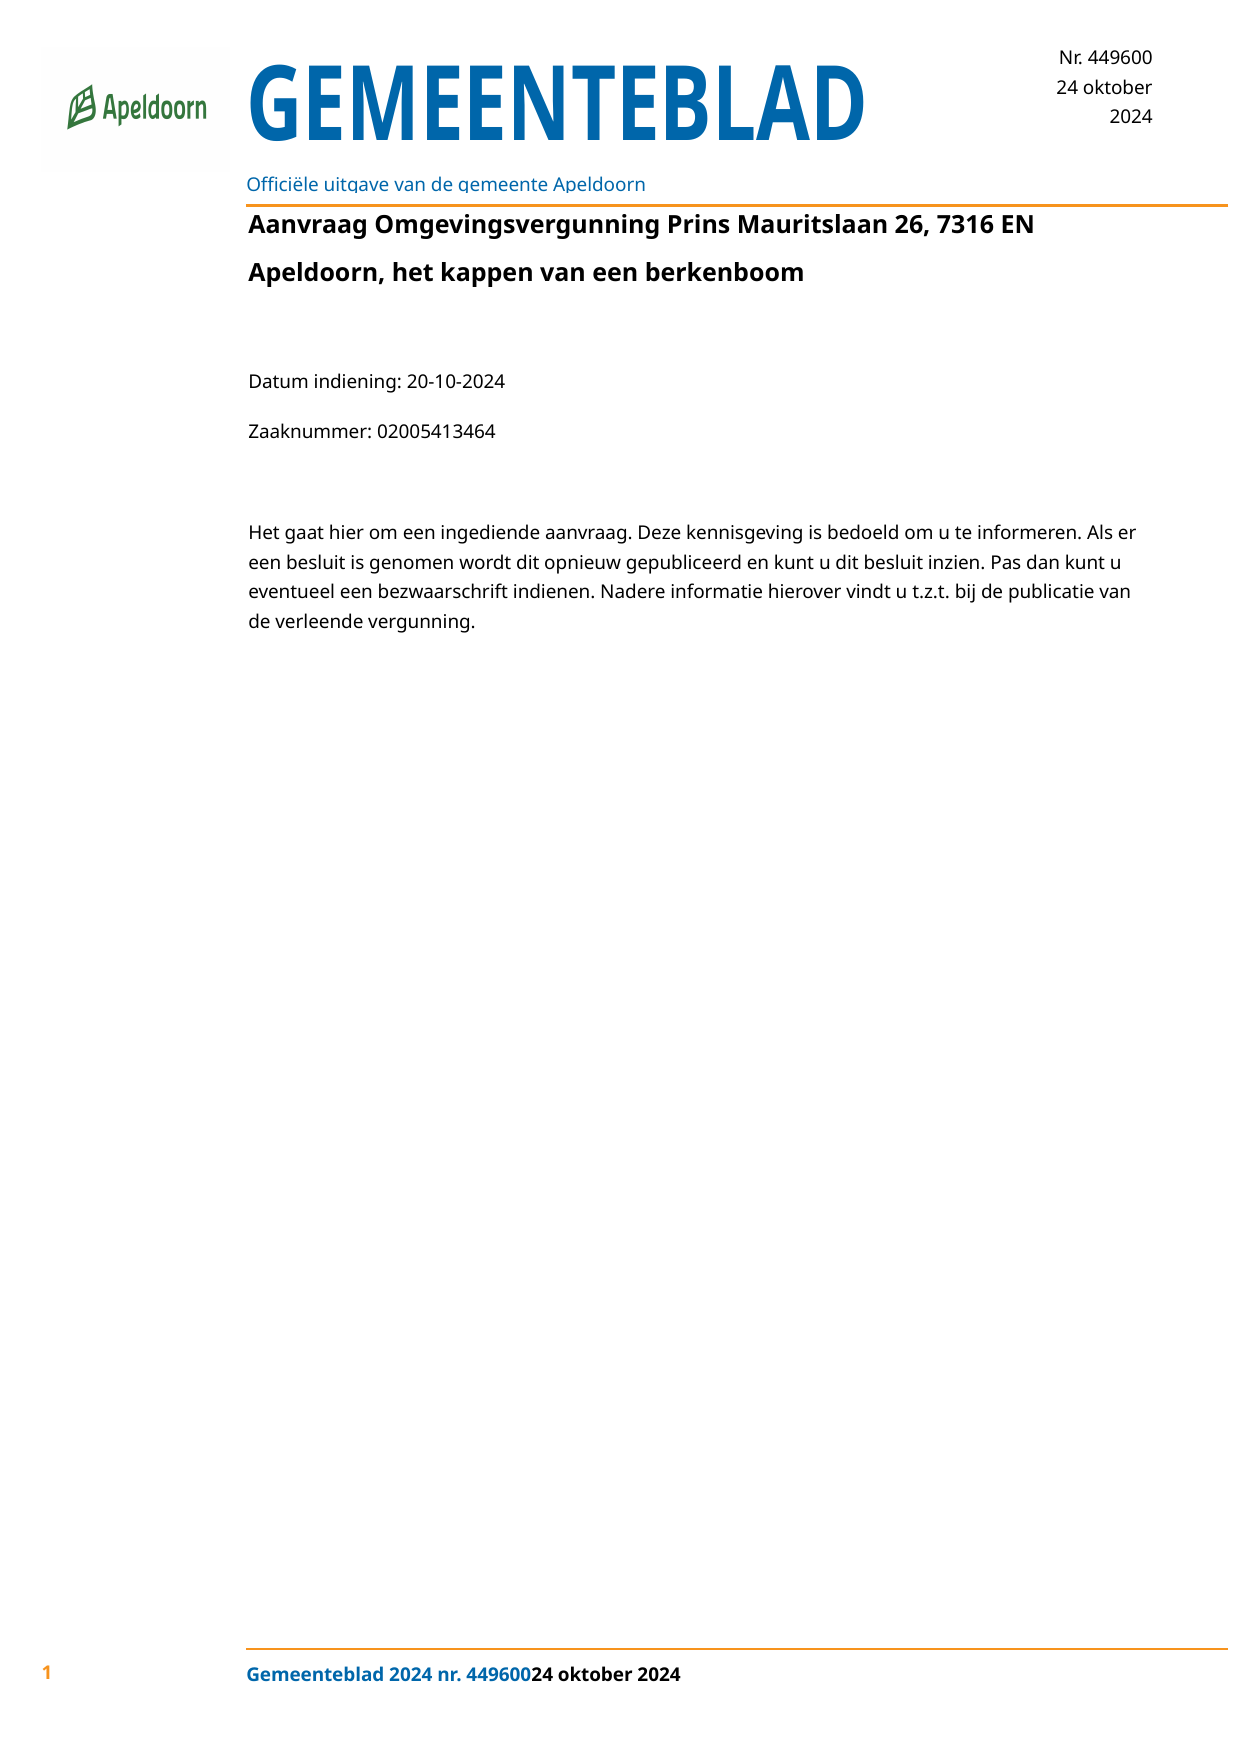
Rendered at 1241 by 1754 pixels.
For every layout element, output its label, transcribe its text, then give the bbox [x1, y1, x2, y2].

text Zaaknummer: 02005413464 [248, 419, 1152, 444]
picture [41, 47, 231, 172]
text Het gaat hier om een ingediende aanvraag. Deze kennisgeving is bedoeld om u te informeren. Als er een besluit is genomen wordt dit opnieuw gepubliceerd en kunt u dit besluit inzien. Pas dan kunt u eventueel een bezwaarschrift indienen. Nadere informatie hierover vindt u t.z.t. bij de publicatie van de verleende vergunning. [248, 519, 1152, 634]
text Datum indiening: 20-10-2024 [248, 368, 1152, 394]
text Aanvraag Omgevingsvergunning Prins Mauritslaan 26, 7316 EN Apeldoorn, het kappen van een berkenboom [248, 207, 1152, 288]
